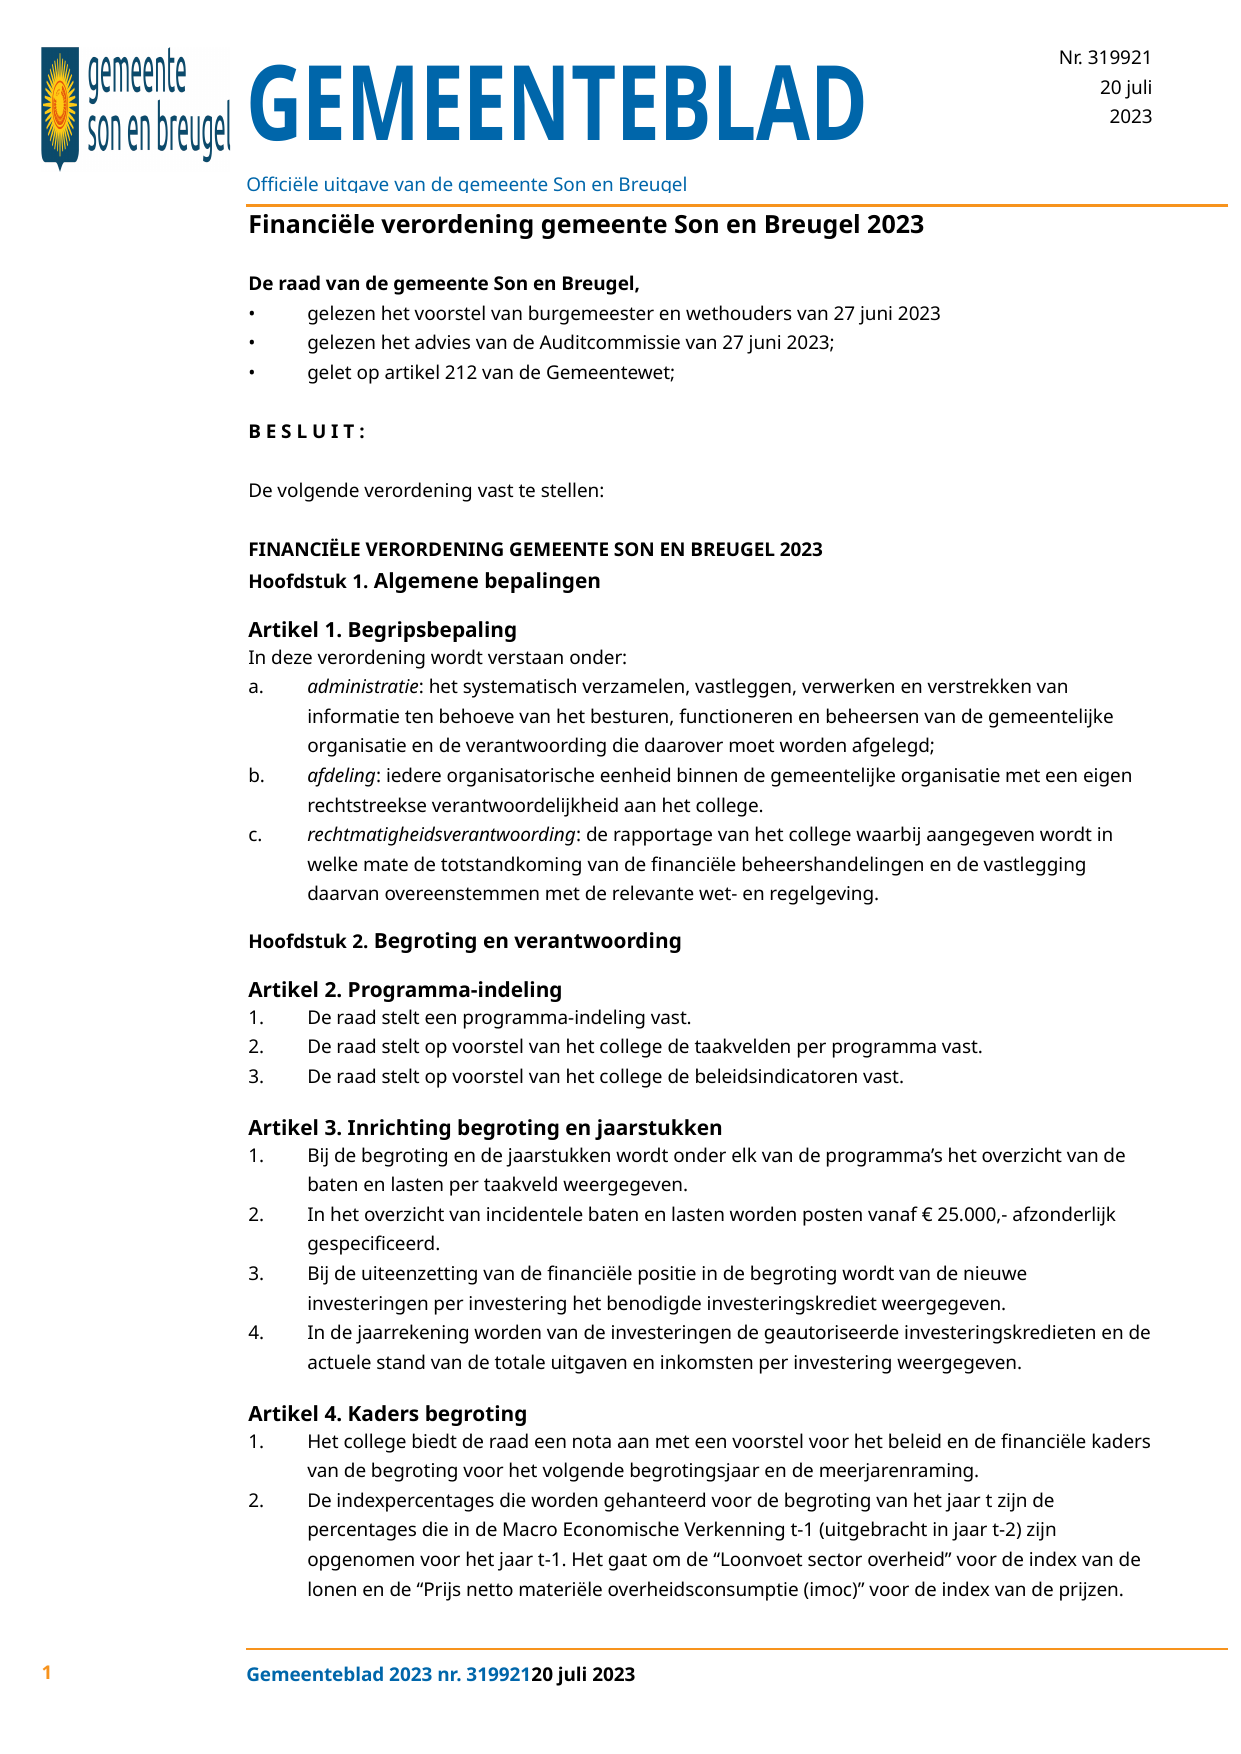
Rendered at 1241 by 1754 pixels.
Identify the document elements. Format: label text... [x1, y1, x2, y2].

list In het overzicht van incidentele baten en lasten worden posten vanaf € 25.000,- afzonderlijk gespecificeerd. [248, 1201, 1152, 1256]
text Artikel 2. Programma-indeling [248, 975, 1152, 1004]
text De raad van de gemeente Son en Breugel, [248, 270, 1152, 296]
list Bij de begroting en de jaarstukken wordt onder elk van de programma’s het overzicht van de baten en lasten per taakveld weergegeven. [248, 1142, 1152, 1197]
list gelezen het advies van de Auditcommissie van 27 juni 2023; [248, 329, 1152, 355]
list gelet op artikel 212 van de Gemeentewet; [248, 359, 1152, 385]
list In de jaarrekening worden van de investeringen de geautoriseerde investeringskredieten en de actuele stand van de totale uitgaven en inkomsten per investering weergegeven. [248, 1319, 1152, 1375]
list De indexpercentages die worden gehanteerd voor de begroting van het jaar t zijn de percentages die in de Macro Economische Verkenning t-1 (uitgebracht in jaar t-2) zijn opgenomen voor het jaar t-1. Het gaat om de “Loonvoet sector overheid” voor de index van de lonen en de “Prijs netto materiële overheidsconsumptie (imoc)” voor de index van de prijzen. [248, 1487, 1152, 1601]
picture [41, 47, 231, 172]
list De raad stelt op voorstel van het college de beleidsindicatoren vast. [248, 1063, 1152, 1089]
text De volgende verordening vast te stellen: [248, 477, 1152, 503]
text Hoofdstuk 1. Algemene bepalingen [248, 566, 1152, 594]
text In deze verordening wordt verstaan onder: [248, 644, 1152, 669]
text Artikel 4. Kaders begroting [248, 1399, 1152, 1428]
list De raad stelt een programma-indeling vast. [248, 1004, 1152, 1029]
list rechtmatigheidsverantwoording: de rapportage van het college waarbij aangegeven wordt in welke mate de totstandkoming van de financiële beheershandelingen en de vastlegging daarvan overeenstemmen met de relevante wet- en regelgeving. [248, 821, 1152, 906]
text Hoofdstuk 2. Begroting en verantwoording [248, 926, 1152, 954]
text FINANCIËLE VERORDENING GEMEENTE SON EN BREUGEL 2023 [248, 537, 1152, 562]
text Artikel 3. Inrichting begroting en jaarstukken [248, 1113, 1152, 1142]
list administratie: het systematisch verzamelen, vastleggen, verwerken en verstrekken van informatie ten behoeve van het besturen, functioneren en beheersen van de gemeentelijke organisatie en de verantwoording die daarover moet worden afgelegd; [248, 673, 1152, 758]
list Bij de uiteenzetting van de financiële positie in de begroting wordt van de nieuwe investeringen per investering het benodigde investeringskrediet weergegeven. [248, 1260, 1152, 1316]
list gelezen het voorstel van burgemeester en wethouders van 27 juni 2023 [248, 300, 1152, 326]
text Financiële verordening gemeente Son en Breugel 2023 [248, 207, 1152, 241]
list Het college biedt de raad een nota aan met een voorstel voor het beleid en de financiële kaders van de begroting voor het volgende begrotingsjaar en de meerjarenraming. [248, 1428, 1152, 1483]
list afdeling: iedere organisatorische eenheid binnen de gemeentelijke organisatie met een eigen rechtstreekse verantwoordelijkheid aan het college. [248, 762, 1152, 817]
text Artikel 1. Begripsbepaling [248, 615, 1152, 644]
text B E S L U I T : [248, 418, 1152, 444]
list De raad stelt op voorstel van het college de taakvelden per programma vast. [248, 1033, 1152, 1059]
